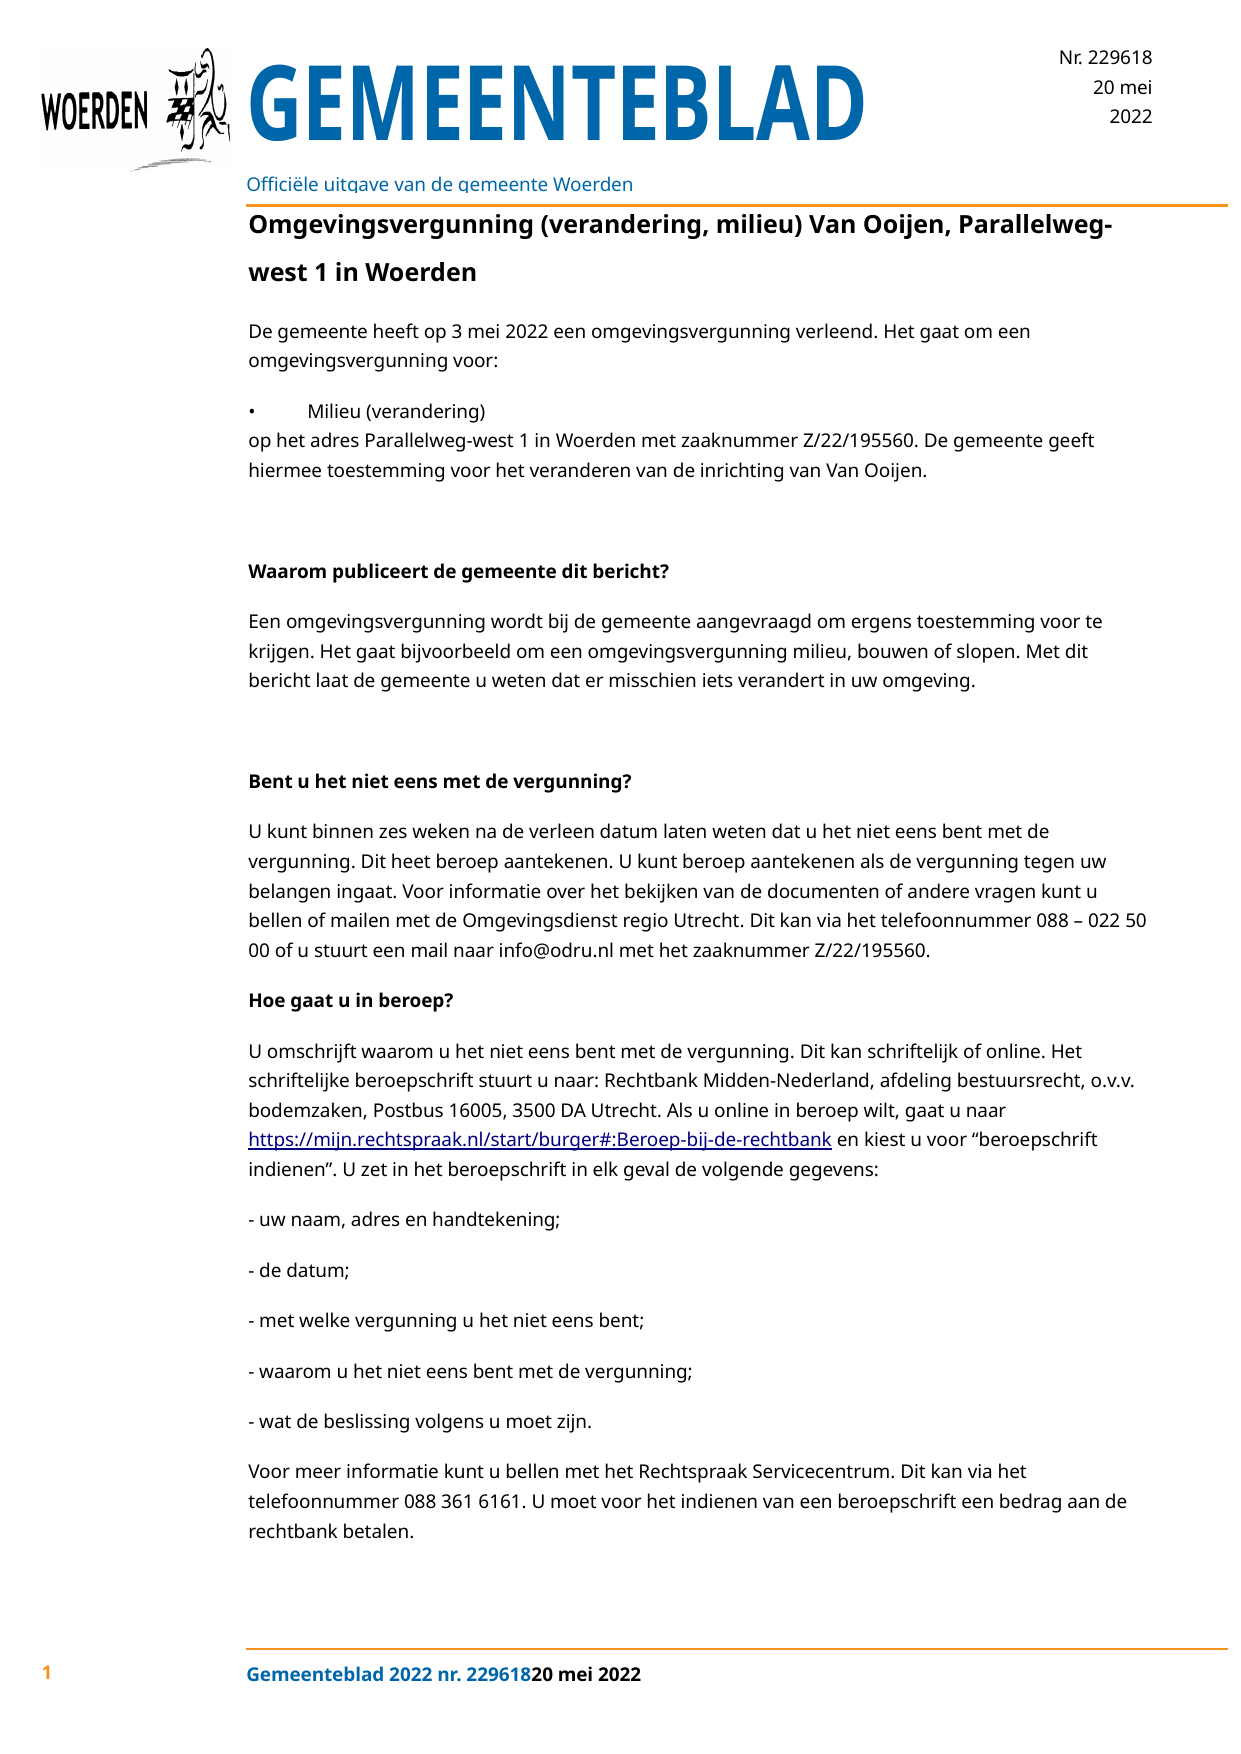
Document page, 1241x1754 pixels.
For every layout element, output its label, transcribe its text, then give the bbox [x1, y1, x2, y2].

text Een omgevingsvergunning wordt bij de gemeente aangevraagd om ergens toestemming voor te krijgen. Het gaat bijvoorbeeld om een omgevingsvergunning milieu, bouwen of slopen. Met dit bericht laat de gemeente u weten dat er misschien iets verandert in uw omgeving. [248, 608, 1152, 693]
text Voor meer informatie kunt u bellen met het Rechtspraak Servicecentrum. Dit kan via het telefoonnummer 088 361 6161. U moet voor het indienen van een beroepschrift een bedrag aan de rechtbank betalen. [248, 1459, 1152, 1544]
text op het adres Parallelweg-west 1 in Woerden met zaaknummer Z/22/195560. De gemeente geeft hiermee toestemming voor het veranderen van de inrichting van Van Ooijen. [248, 427, 1152, 483]
text Waarom publiceert de gemeente dit bericht? [248, 558, 1152, 584]
text - uw naam, adres en handtekening; [248, 1207, 1152, 1232]
text - de datum; [248, 1257, 1152, 1283]
text Bent u het niet eens met de vergunning? [248, 768, 1152, 794]
text - waarom u het niet eens bent met de vergunning; [248, 1358, 1152, 1384]
text U kunt binnen zes weken na de verleen datum laten weten dat u het niet eens bent met de vergunning. Dit heet beroep aantekenen. U kunt beroep aantekenen als de vergunning tegen uw belangen ingaat. Voor informatie over het bekijken van de documenten of andere vragen kunt u bellen of mailen met de Omgevingsdienst regio Utrecht. Dit kan via het telefoonnummer 088 – 022 50 00 of u stuurt een mail naar info@odru.nl met het zaaknummer Z/22/195560. [248, 819, 1152, 963]
text Omgevingsvergunning (verandering, milieu) Van Ooijen, Parallelweg-west 1 in Woerden [248, 207, 1152, 288]
picture [41, 47, 231, 172]
text U omschrijft waarom u het niet eens bent met de vergunning. Dit kan schriftelijk of online. Het schriftelijke beroepschrift stuurt u naar: Rechtbank Midden-Nederland, afdeling bestuursrecht, o.v.v. bodemzaken, Postbus 16005, 3500 DA Utrecht. Als u online in beroep wilt, gaat u naar https://mijn.rechtspraak.nl/start/burger#:Beroep-bij-de-rechtbank en kiest u voor “beroepschrift indienen”. U zet in het beroepschrift in elk geval de volgende gegevens: [248, 1038, 1152, 1182]
text Hoe gaat u in beroep? [248, 987, 1152, 1013]
text - wat de beslissing volgens u moet zijn. [248, 1408, 1152, 1434]
text - met welke vergunning u het niet eens bent; [248, 1307, 1152, 1333]
list Milieu (verandering) [248, 398, 1152, 424]
text De gemeente heeft op 3 mei 2022 een omgevingsvergunning verleend. Het gaat om een omgevingsvergunning voor: [248, 318, 1152, 373]
